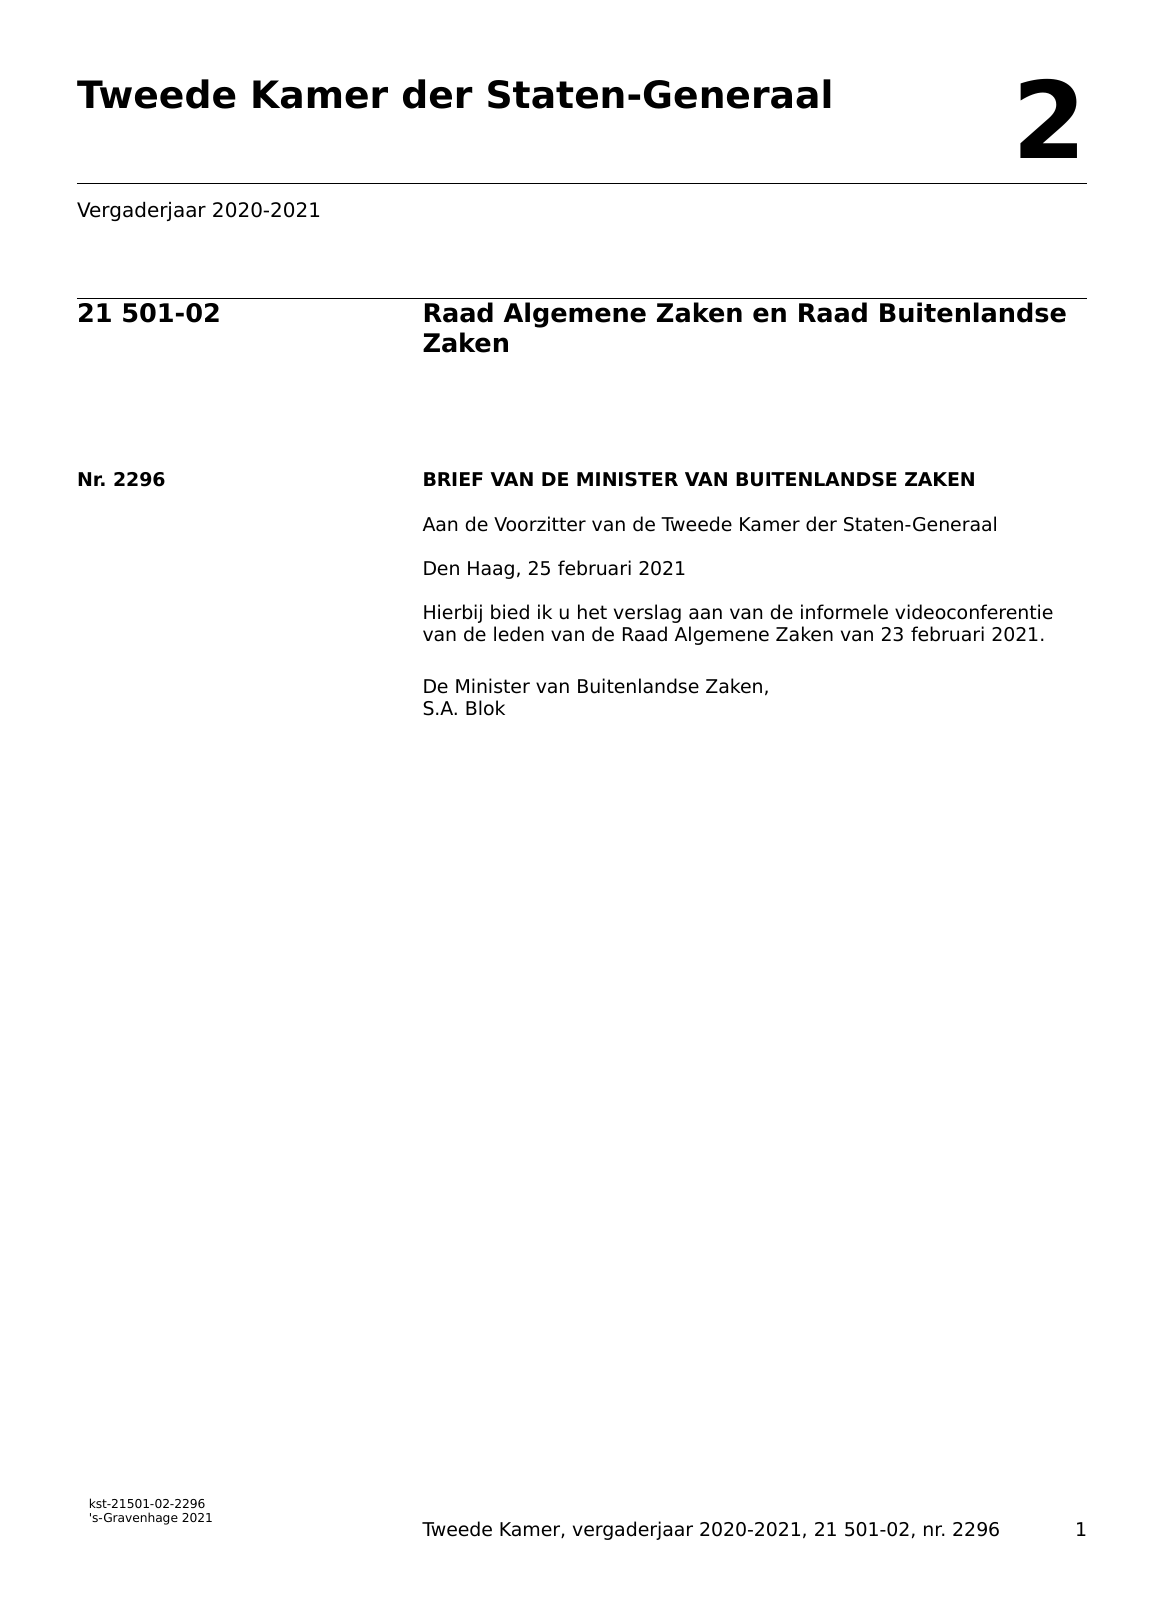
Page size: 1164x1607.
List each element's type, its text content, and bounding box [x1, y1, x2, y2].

table_header Tweede Kamer der Staten-Generaal [77, 59, 886, 183]
subtitle 21 501-02 Raad Algemene Zaken en Raad Buitenlandse Zaken [77, 299, 1087, 358]
text De Minister van Buitenlandse Zaken, S.A. Blok [422, 676, 1087, 720]
subtitle Nr. 2296 BRIEF VAN DE MINISTER VAN BUITENLANDSE ZAKEN [77, 469, 1087, 491]
table_cell Vergaderjaar 2020-2021 [77, 184, 1087, 298]
table_header 2 [886, 59, 1087, 183]
text Aan de Voorzitter van de Tweede Kamer der Staten-Generaal [422, 513, 1087, 536]
text 's-Gravenhage 2021 [88, 1511, 323, 1525]
text Den Haag, 25 februari 2021 [422, 558, 1087, 580]
text kst-21501-02-2296 [88, 1497, 323, 1511]
text Hierbij bied ik u het verslag aan van de informele videoconferentie van de leden van de Raad Algemene Zaken van 23 februari 2021. [422, 602, 1087, 646]
